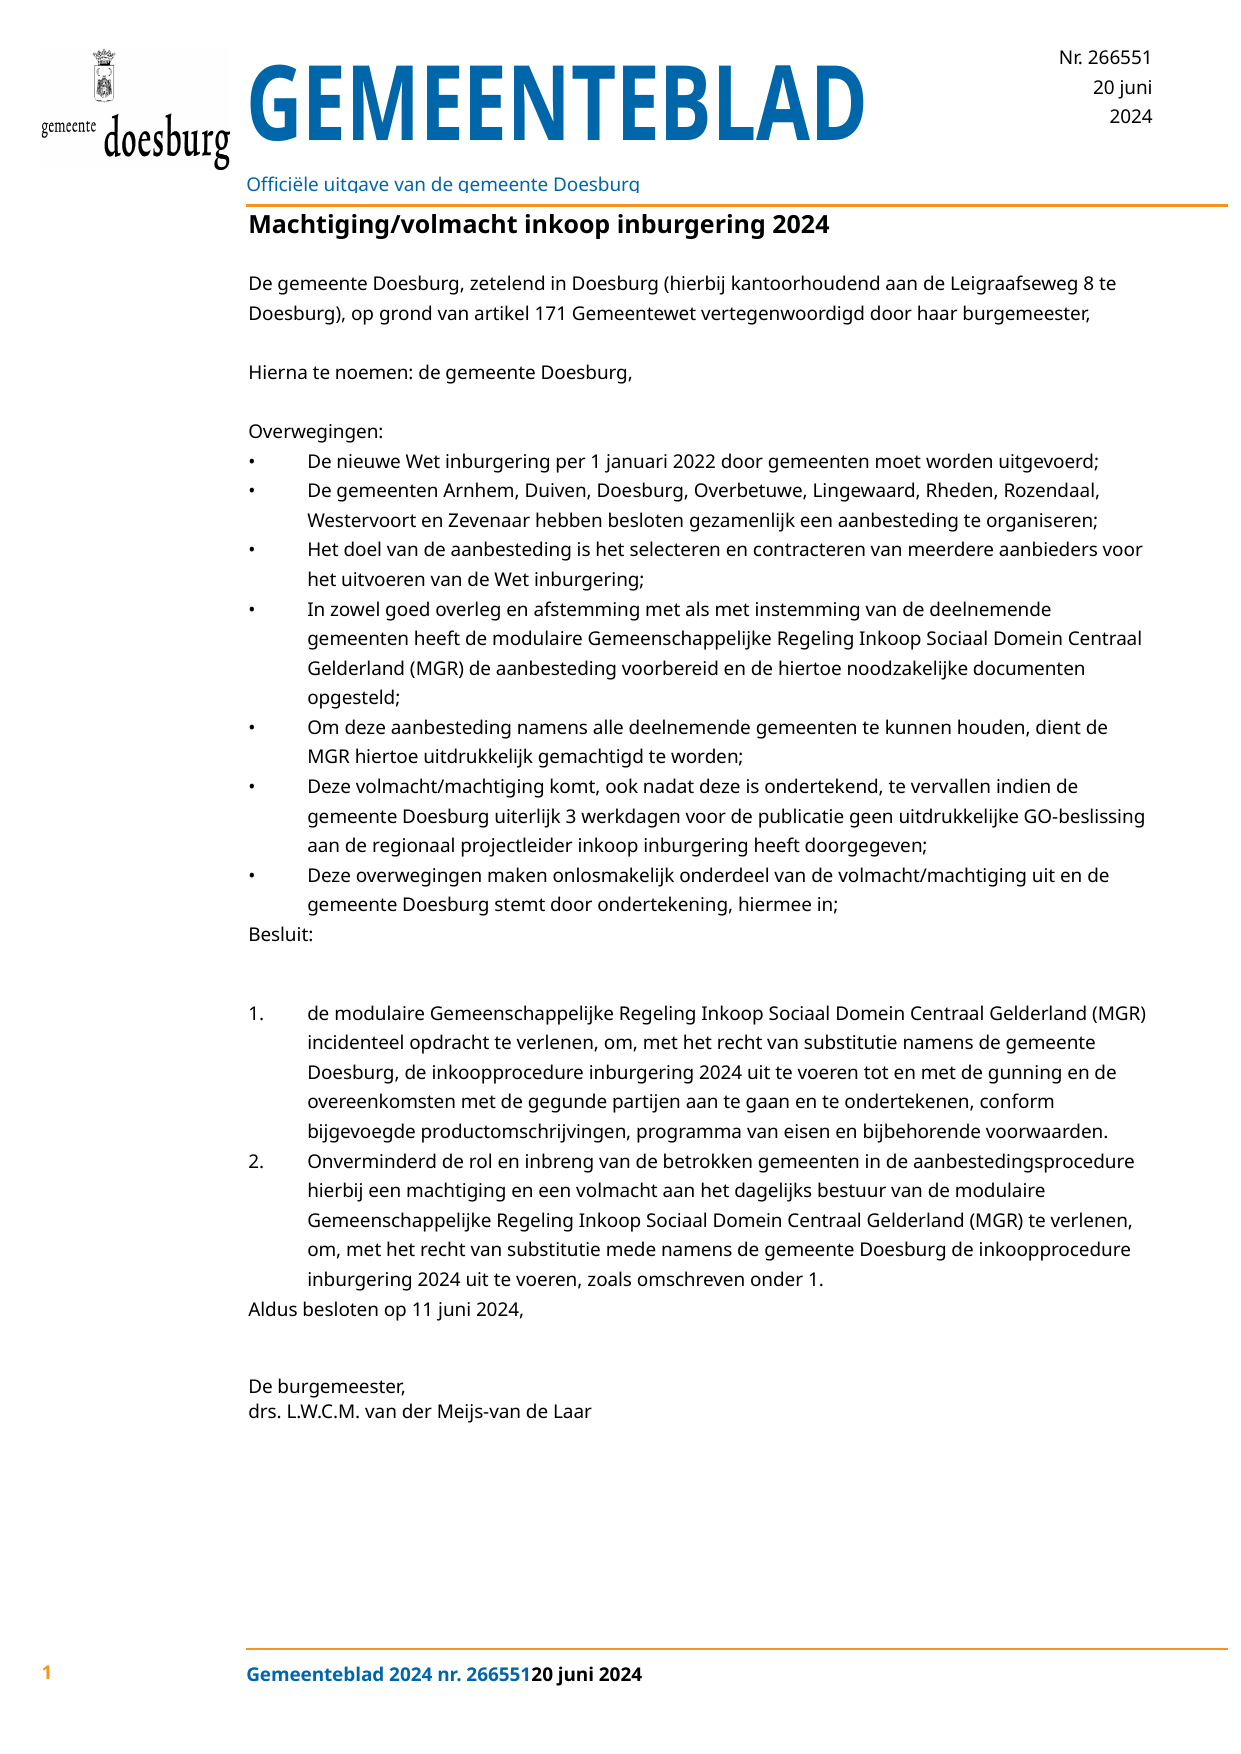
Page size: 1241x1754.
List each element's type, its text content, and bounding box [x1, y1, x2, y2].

text drs. L.W.C.M. van der Meijs-van de Laar [248, 1399, 1152, 1424]
list De nieuwe Wet inburgering per 1 januari 2022 door gemeenten moet worden uitgevoerd; [248, 448, 1152, 473]
list Het doel van de aanbesteding is het selecteren en contracteren van meerdere aanbieders voor het uitvoeren van de Wet inburgering; [248, 537, 1152, 592]
list de modulaire Gemeenschappelijke Regeling Inkoop Sociaal Domein Centraal Gelderland (MGR) incidenteel opdracht te verlenen, om, met het recht van substitutie namens de gemeente Doesburg, de inkoopprocedure inburgering 2024 uit te voeren tot en met de gunning en de overeenkomsten met de gegunde partijen aan te gaan en te ondertekenen, conform bijgevoegde productomschrijvingen, programma van eisen en bijbehorende voorwaarden. [248, 1000, 1152, 1144]
text Aldus besloten op 11 juni 2024, [248, 1296, 1152, 1322]
text Hierna te noemen: de gemeente Doesburg, [248, 359, 1152, 385]
list In zowel goed overleg en afstemming met als met instemming van de deelnemende gemeenten heeft de modulaire Gemeenschappelijke Regeling Inkoop Sociaal Domein Centraal Gelderland (MGR) de aanbesteding voorbereid en de hiertoe noodzakelijke documenten opgesteld; [248, 596, 1152, 710]
list Onverminderd de rol en inbreng van de betrokken gemeenten in de aanbestedingsprocedure hierbij een machtiging en een volmacht aan het dagelijks bestuur van de modulaire Gemeenschappelijke Regeling Inkoop Sociaal Domein Centraal Gelderland (MGR) te verlenen, om, met het recht van substitutie mede namens de gemeente Doesburg de inkoopprocedure inburgering 2024 uit te voeren, zoals omschreven onder 1. [248, 1148, 1152, 1292]
picture [41, 47, 231, 172]
text Overwegingen: [248, 418, 1152, 444]
text Machtiging/volmacht inkoop inburgering 2024 [248, 207, 1152, 241]
text De gemeente Doesburg, zetelend in Doesburg (hierbij kantoorhoudend aan de Leigraafseweg 8 te Doesburg), op grond van artikel 171 Gemeentewet vertegenwoordigd door haar burgemeester, [248, 270, 1152, 326]
text De burgemeester, [248, 1373, 1152, 1399]
list Deze overwegingen maken onlosmakelijk onderdeel van de volmacht/machtiging uit en de gemeente Doesburg stemt door ondertekening, hiermee in; [248, 862, 1152, 917]
text Besluit: [248, 921, 1152, 947]
list Om deze aanbesteding namens alle deelnemende gemeenten te kunnen houden, dient de MGR hiertoe uitdrukkelijk gemachtigd te worden; [248, 714, 1152, 769]
list Deze volmacht/machtiging komt, ook nadat deze is ondertekend, te vervallen indien de gemeente Doesburg uiterlijk 3 werkdagen voor de publicatie geen uitdrukkelijke GO-beslissing aan de regionaal projectleider inkoop inburgering heeft doorgegeven; [248, 773, 1152, 858]
list De gemeenten Arnhem, Duiven, Doesburg, Overbetuwe, Lingewaard, Rheden, Rozendaal, Westervoort en Zevenaar hebben besloten gezamenlijk een aanbesteding te organiseren; [248, 477, 1152, 533]
